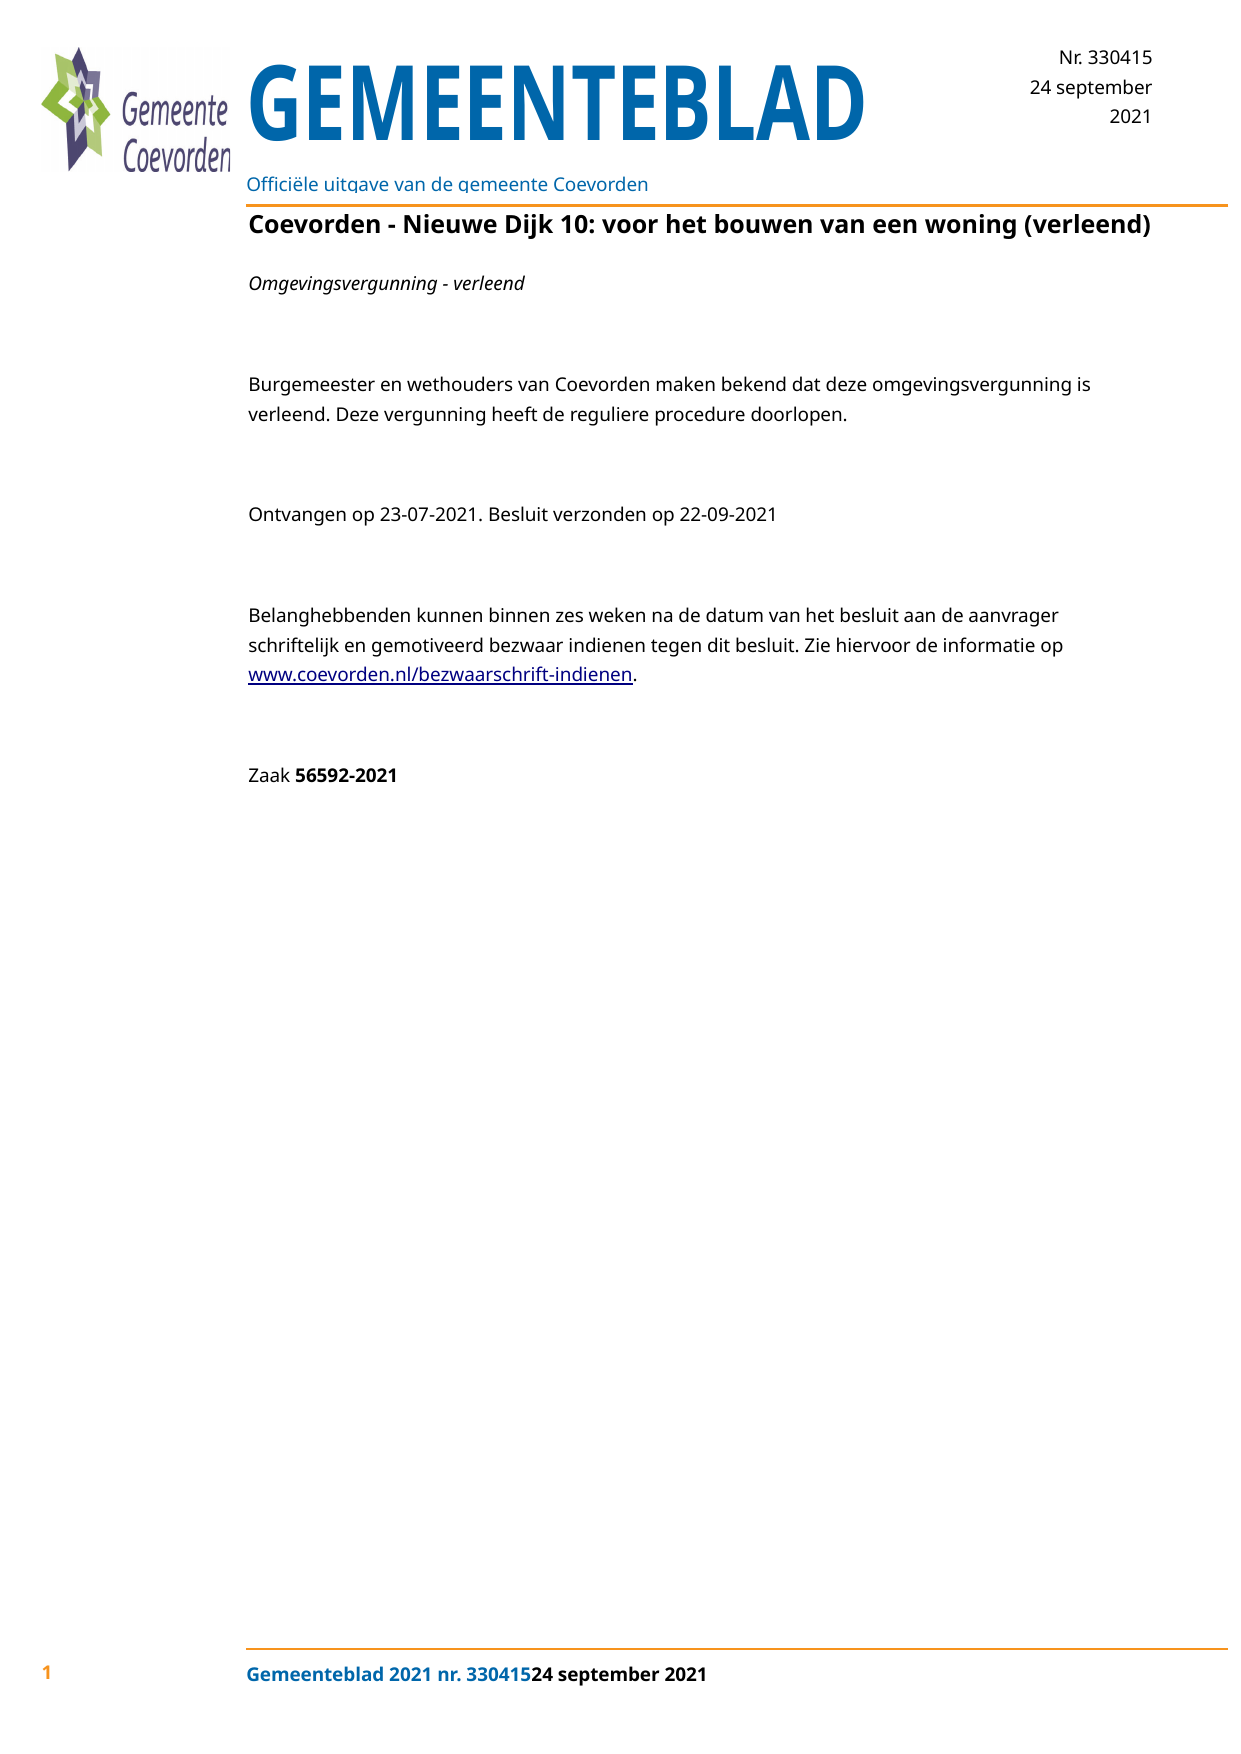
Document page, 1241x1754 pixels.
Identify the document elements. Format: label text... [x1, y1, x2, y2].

picture [41, 47, 231, 172]
text Ontvangen op 23-07-2021. Besluit verzonden op 22-09-2021 [248, 502, 1152, 527]
text Coevorden - Nieuwe Dijk 10: voor het bouwen van een woning (verleend) [248, 207, 1152, 241]
text Zaak 56592-2021 [248, 762, 1152, 788]
text Burgemeester en wethouders van Coevorden maken bekend dat deze omgevingsvergunning is verleend. Deze vergunning heeft de reguliere procedure doorlopen. [248, 371, 1152, 426]
text Belanghebbenden kunnen binnen zes weken na de datum van het besluit aan de aanvrager schriftelijk en gemotiveerd bezwaar indienen tegen dit besluit. Zie hiervoor de informatie op www.coevorden.nl/bezwaarschrift-indienen. [248, 602, 1152, 687]
text Omgevingsvergunning - verleend [248, 270, 1152, 296]
